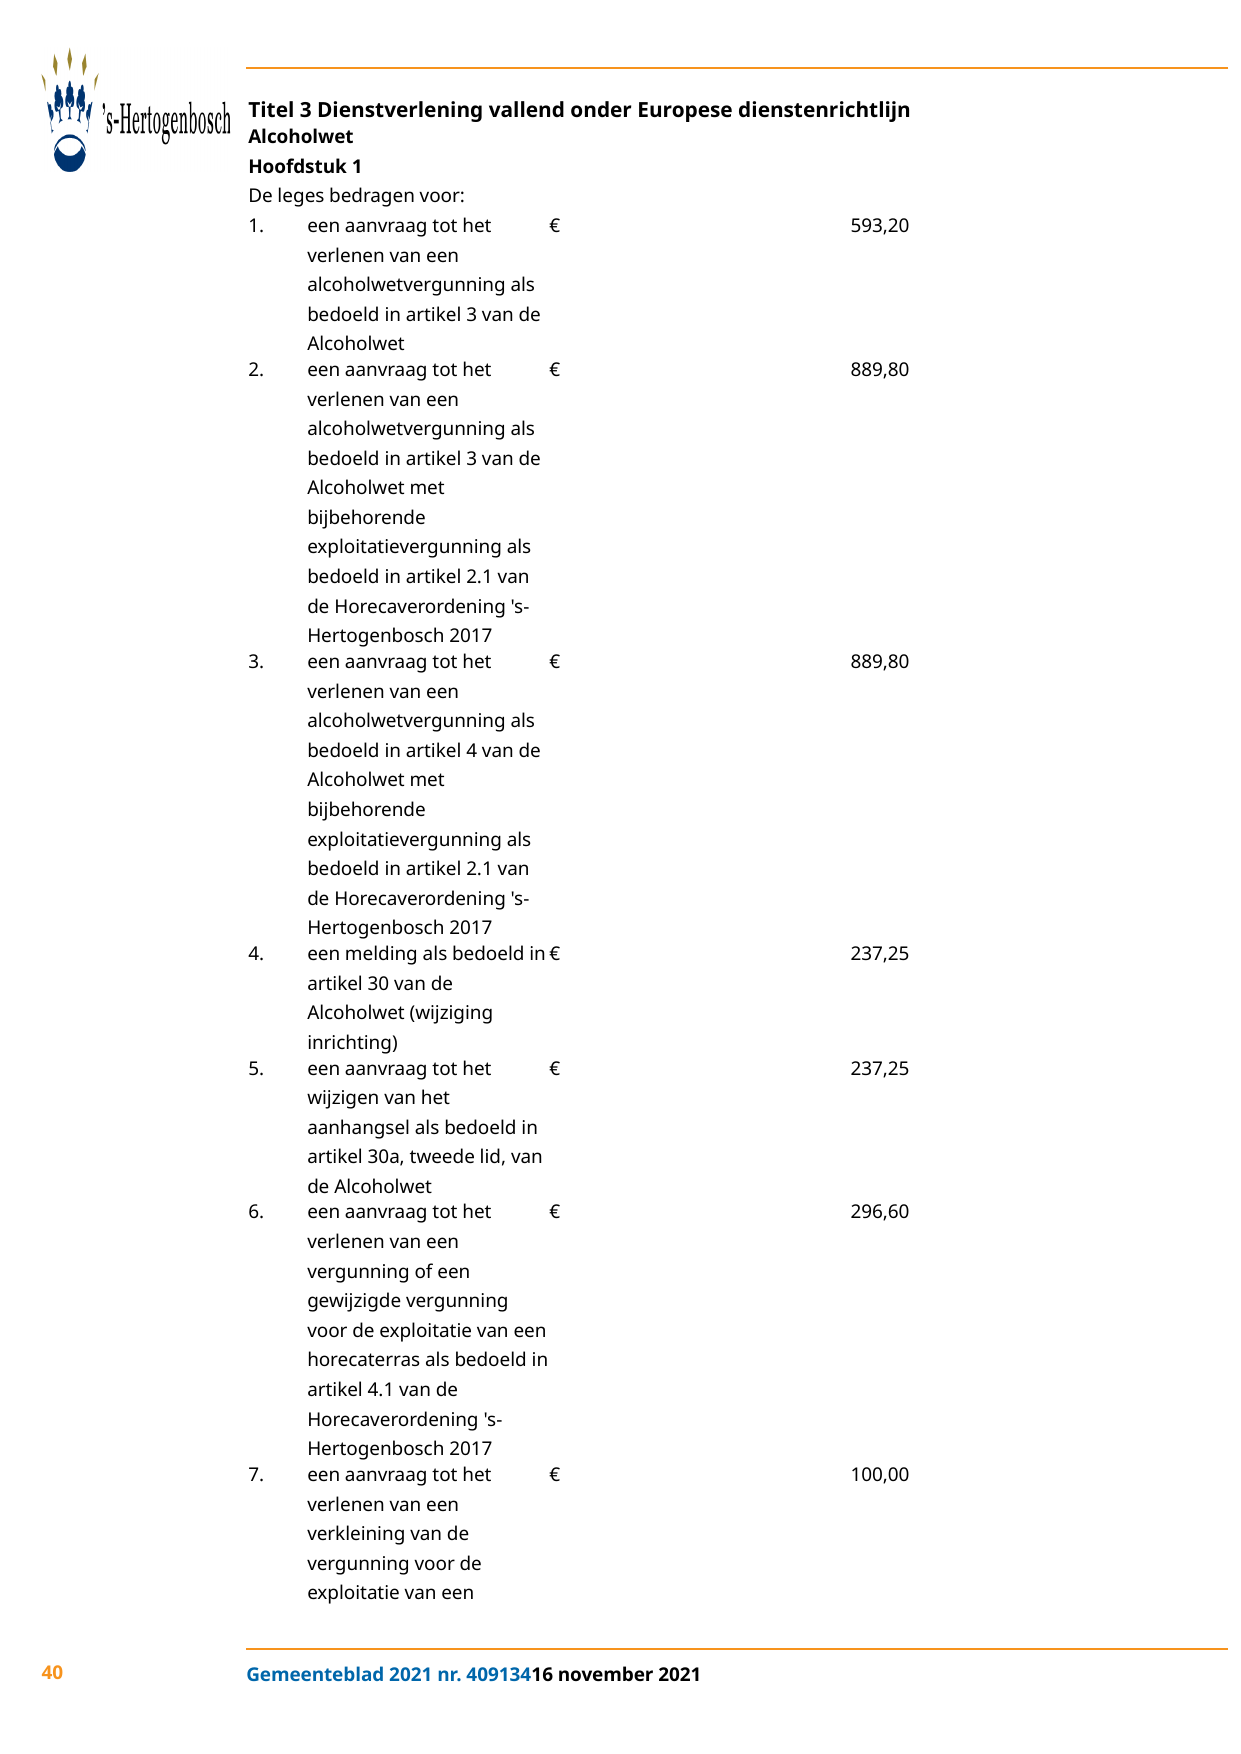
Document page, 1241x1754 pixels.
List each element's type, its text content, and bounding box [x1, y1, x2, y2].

picture [41, 47, 231, 172]
table_cell 237,25 [850, 940, 1152, 1055]
table_cell een melding als bedoeld in artikel 30 van de Alcoholwet (wijziging inrichting) [248, 940, 549, 1055]
text Titel 3 Dienstverlening vallend onder Europese dienstenrichtlijn [248, 95, 1152, 123]
table_cell 237,25 [850, 1055, 1152, 1199]
table_cell € [549, 1055, 850, 1199]
table_cell een aanvraag tot het verlenen van een vergunning of een gewijzigde vergunning voor de exploitatie van een horecaterras als bedoeld in artikel 4.1 van de Horecaverordening 's-Hertogenbosch 2017 [248, 1199, 549, 1461]
table_header een aanvraag tot het verlenen van een alcoholwetvergunning als bedoeld in artikel 3 van de Alcoholwet [248, 212, 549, 356]
text De leges bedragen voor: [248, 182, 1152, 208]
table_cell € [549, 1461, 850, 1605]
table_header 593,20 [850, 212, 1152, 356]
table_cell een aanvraag tot het verlenen van een alcoholwetvergunning als bedoeld in artikel 4 van de Alcoholwet met bijbehorende exploitatievergunning als bedoeld in artikel 2.1 van de Horecaverordening 's-Hertogenbosch 2017 [248, 648, 549, 940]
table_cell 296,60 [850, 1199, 1152, 1461]
text Alcoholwet [248, 123, 1152, 149]
table_cell 100,00 [850, 1461, 1152, 1605]
table_cell 889,80 [850, 648, 1152, 940]
table_header € [549, 212, 850, 356]
table_cell € [549, 648, 850, 940]
text Hoofdstuk 1 [248, 153, 1152, 179]
table_cell € [549, 356, 850, 648]
table_cell een aanvraag tot het verlenen van een alcoholwetvergunning als bedoeld in artikel 3 van de Alcoholwet met bijbehorende exploitatievergunning als bedoeld in artikel 2.1 van de Horecaverordening 's-Hertogenbosch 2017 [248, 356, 549, 648]
table_cell € [549, 940, 850, 1055]
table_cell € [549, 1199, 850, 1461]
table_cell 889,80 [850, 356, 1152, 648]
table_cell een aanvraag tot het wijzigen van het aanhangsel als bedoeld in artikel 30a, tweede lid, van de Alcoholwet [248, 1055, 549, 1199]
table_cell een aanvraag tot het verlenen van een verkleining van de vergunning voor de exploitatie van een [248, 1461, 549, 1605]
